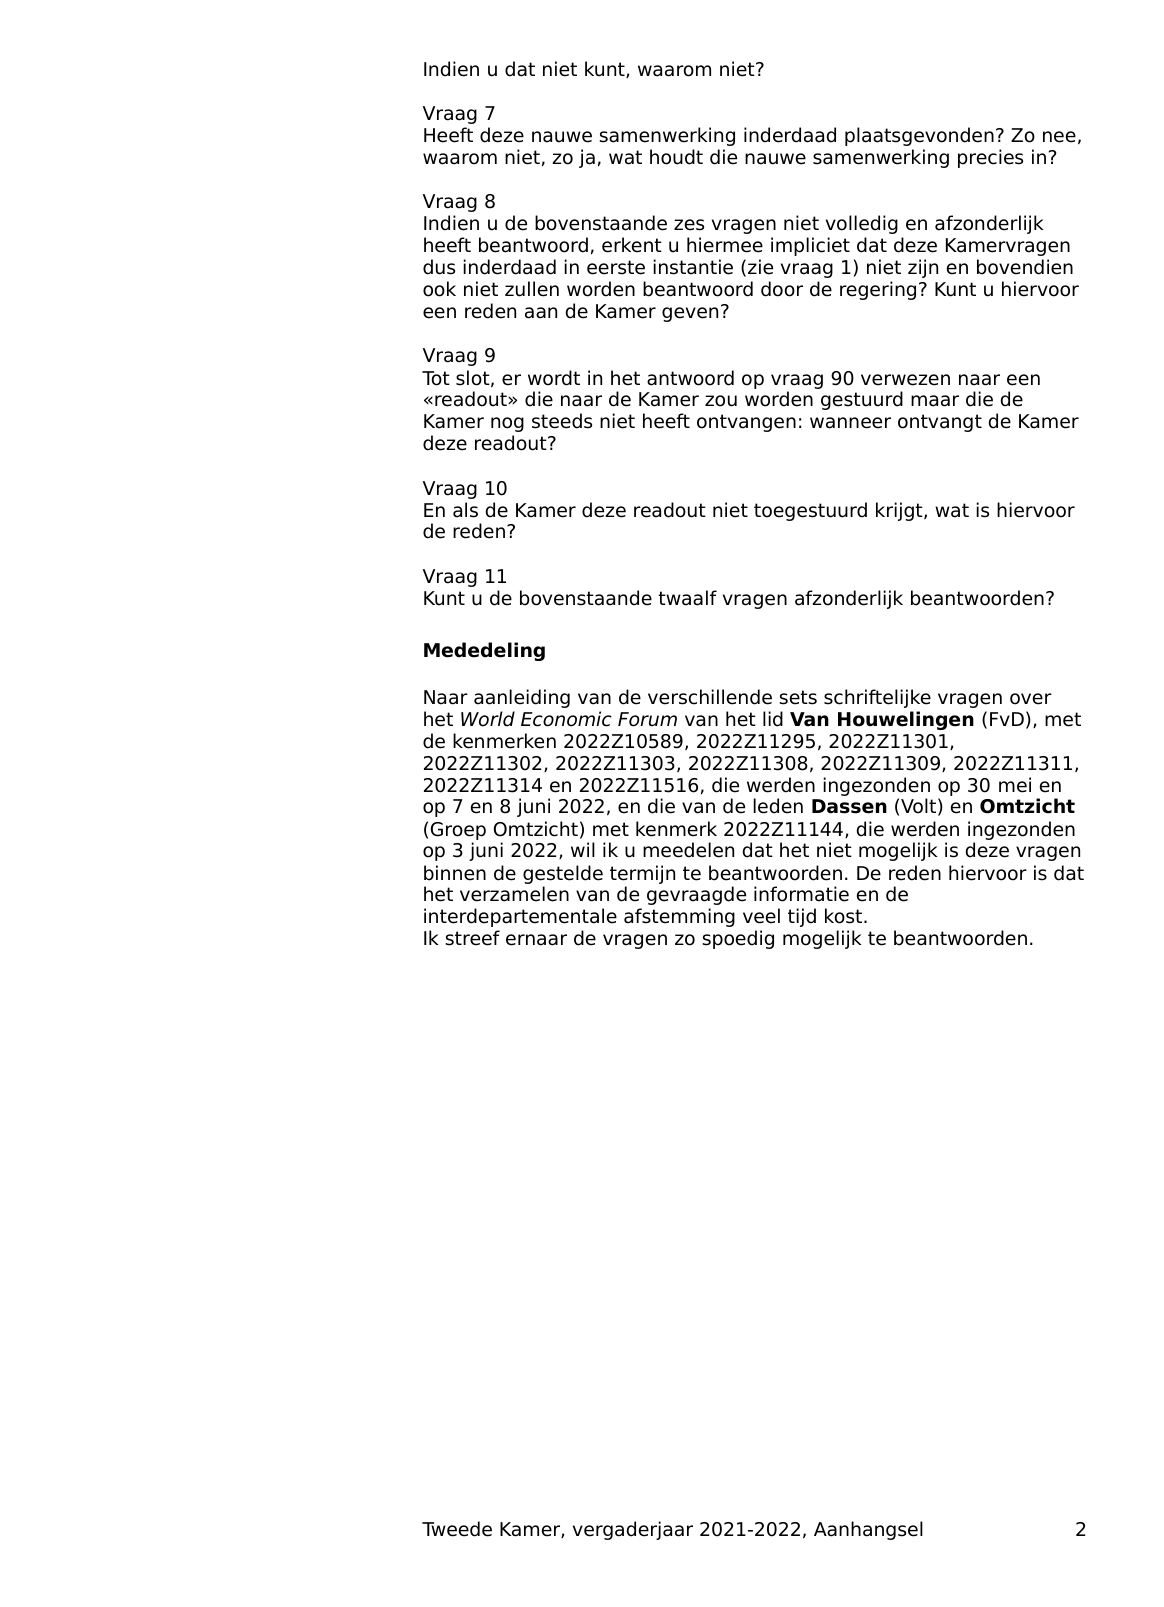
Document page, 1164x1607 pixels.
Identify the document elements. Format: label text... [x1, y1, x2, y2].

text Vraag 11 [422, 566, 1087, 588]
subtitle Mededeling [422, 639, 1087, 662]
text En als de Kamer deze readout niet toegestuurd krijgt, wat is hiervoor de reden? [422, 499, 1087, 543]
text Vraag 10 [422, 477, 1087, 499]
text Indien u dat niet kunt, waarom niet? [422, 59, 1087, 81]
text Vraag 7 [422, 103, 1087, 125]
text Vraag 9 [422, 345, 1087, 367]
text Ik streef ernaar de vragen zo spoedig mogelijk te beantwoorden. [422, 928, 1087, 950]
text Tot slot, er wordt in het antwoord op vraag 90 verwezen naar een «readout» die naar de Kamer zou worden gestuurd maar die de Kamer nog steeds niet heeft ontvangen: wanneer ontvangt de Kamer deze readout? [422, 367, 1087, 455]
text Indien u de bovenstaande zes vragen niet volledig en afzonderlijk heeft beantwoord, erkent u hiermee impliciet dat deze Kamervragen dus inderdaad in eerste instantie (zie vraag 1) niet zijn en bovendien ook niet zullen worden beantwoord door de regering? Kunt u hiervoor een reden aan de Kamer geven? [422, 213, 1087, 323]
text Naar aanleiding van de verschillende sets schriftelijke vragen over het World Economic Forum van het lid Van Houwelingen (FvD), met de kenmerken 2022Z10589, 2022Z11295, 2022Z11301, 2022Z11302, 2022Z11303, 2022Z11308, 2022Z11309, 2022Z11311, 2022Z11314 en 2022Z11516, die werden ingezonden op 30 mei en op 7 en 8 juni 2022, en die van de leden Dassen (Volt) en Omtzicht (Groep Omtzicht) met kenmerk 2022Z11144, die werden ingezonden op 3 juni 2022, wil ik u meedelen dat het niet mogelijk is deze vragen binnen de gestelde termijn te beantwoorden. De reden hiervoor is dat het verzamelen van de gevraagde informatie en de interdepartementale afstemming veel tijd kost. [422, 687, 1087, 928]
text Kunt u de bovenstaande twaalf vragen afzonderlijk beantwoorden? [422, 588, 1087, 609]
text Vraag 8 [422, 191, 1087, 213]
text Heeft deze nauwe samenwerking inderdaad plaatsgevonden? Zo nee, waarom niet, zo ja, wat houdt die nauwe samenwerking precies in? [422, 125, 1087, 169]
